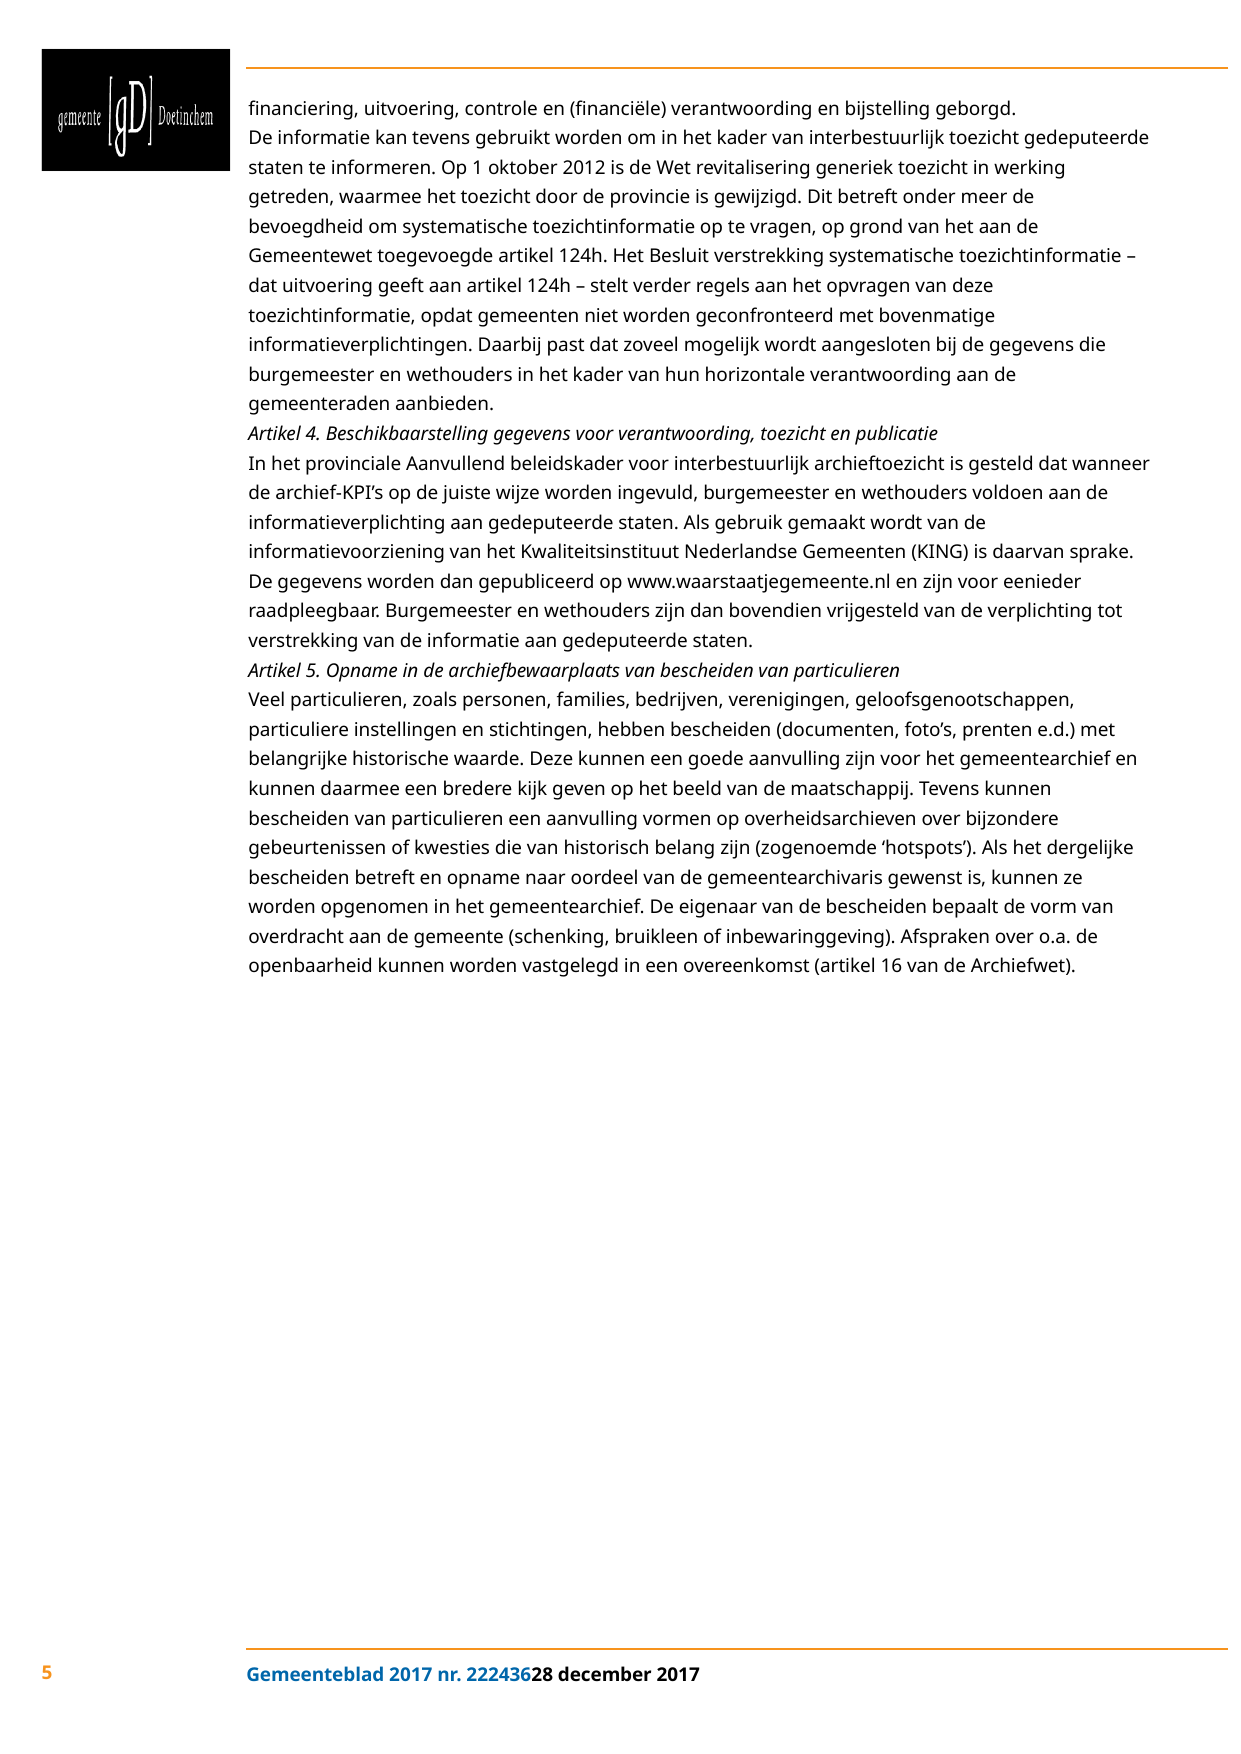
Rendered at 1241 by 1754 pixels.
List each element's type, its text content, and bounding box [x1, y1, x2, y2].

text Veel particulieren, zoals personen, families, bedrijven, verenigingen, geloofsgenootschappen, particuliere instellingen en stichtingen, hebben bescheiden (documenten, foto’s, prenten e.d.) met belangrijke historische waarde. Deze kunnen een goede aanvulling zijn voor het gemeentearchief en kunnen daarmee een bredere kijk geven op het beeld van de maatschappij. Tevens kunnen bescheiden van particulieren een aanvulling vormen op overheidsarchieven over bijzondere gebeurtenissen of kwesties die van historisch belang zijn (zogenoemde ‘hotspots’). Als het dergelijke bescheiden betreft en opname naar oordeel van de gemeentearchivaris gewenst is, kunnen ze worden opgenomen in het gemeentearchief. De eigenaar van de bescheiden bepaalt de vorm van overdracht aan de gemeente (schenking, bruikleen of inbewaringgeving). Afspraken over o.a. de openbaarheid kunnen worden vastgelegd in een overeenkomst (artikel 16 van de Archiefwet). [248, 686, 1152, 978]
text De informatie kan tevens gebruikt worden om in het kader van interbestuurlijk toezicht gedeputeerde staten te informeren. Op 1 oktober 2012 is de Wet revitalisering generiek toezicht in werking getreden, waarmee het toezicht door de provincie is gewijzigd. Dit betreft onder meer de bevoegdheid om systematische toezichtinformatie op te vragen, op grond van het aan de Gemeentewet toegevoegde artikel 124h. Het Besluit verstrekking systematische toezichtinformatie – dat uitvoering geeft aan artikel 124h – stelt verder regels aan het opvragen van deze toezichtinformatie, opdat gemeenten niet worden geconfronteerd met bovenmatige informatieverplichtingen. Daarbij past dat zoveel mogelijk wordt aangesloten bij de gegevens die burgemeester en wethouders in het kader van hun horizontale verantwoording aan de gemeenteraden aanbieden. [248, 124, 1152, 416]
picture [41, 47, 231, 172]
text Artikel 5. Opname in de archiefbewaarplaats van bescheiden van particulieren [248, 657, 1152, 683]
text financiering, uitvoering, controle en (financiële) verantwoording en bijstelling geborgd. [248, 95, 1152, 121]
text In het provinciale Aanvullend beleidskader voor interbestuurlijk archieftoezicht is gesteld dat wanneer de archief-KPI’s op de juiste wijze worden ingevuld, burgemeester en wethouders voldoen aan de informatieverplichting aan gedeputeerde staten. Als gebruik gemaakt wordt van de informatievoorziening van het Kwaliteitsinstituut Nederlandse Gemeenten (KING) is daarvan sprake. De gegevens worden dan gepubliceerd op www.waarstaatjegemeente.nl en zijn voor eenieder raadpleegbaar. Burgemeester en wethouders zijn dan bovendien vrijgesteld van de verplichting tot verstrekking van de informatie aan gedeputeerde staten. [248, 450, 1152, 653]
text Artikel 4. Beschikbaarstelling gegevens voor verantwoording, toezicht en publicatie [248, 420, 1152, 446]
